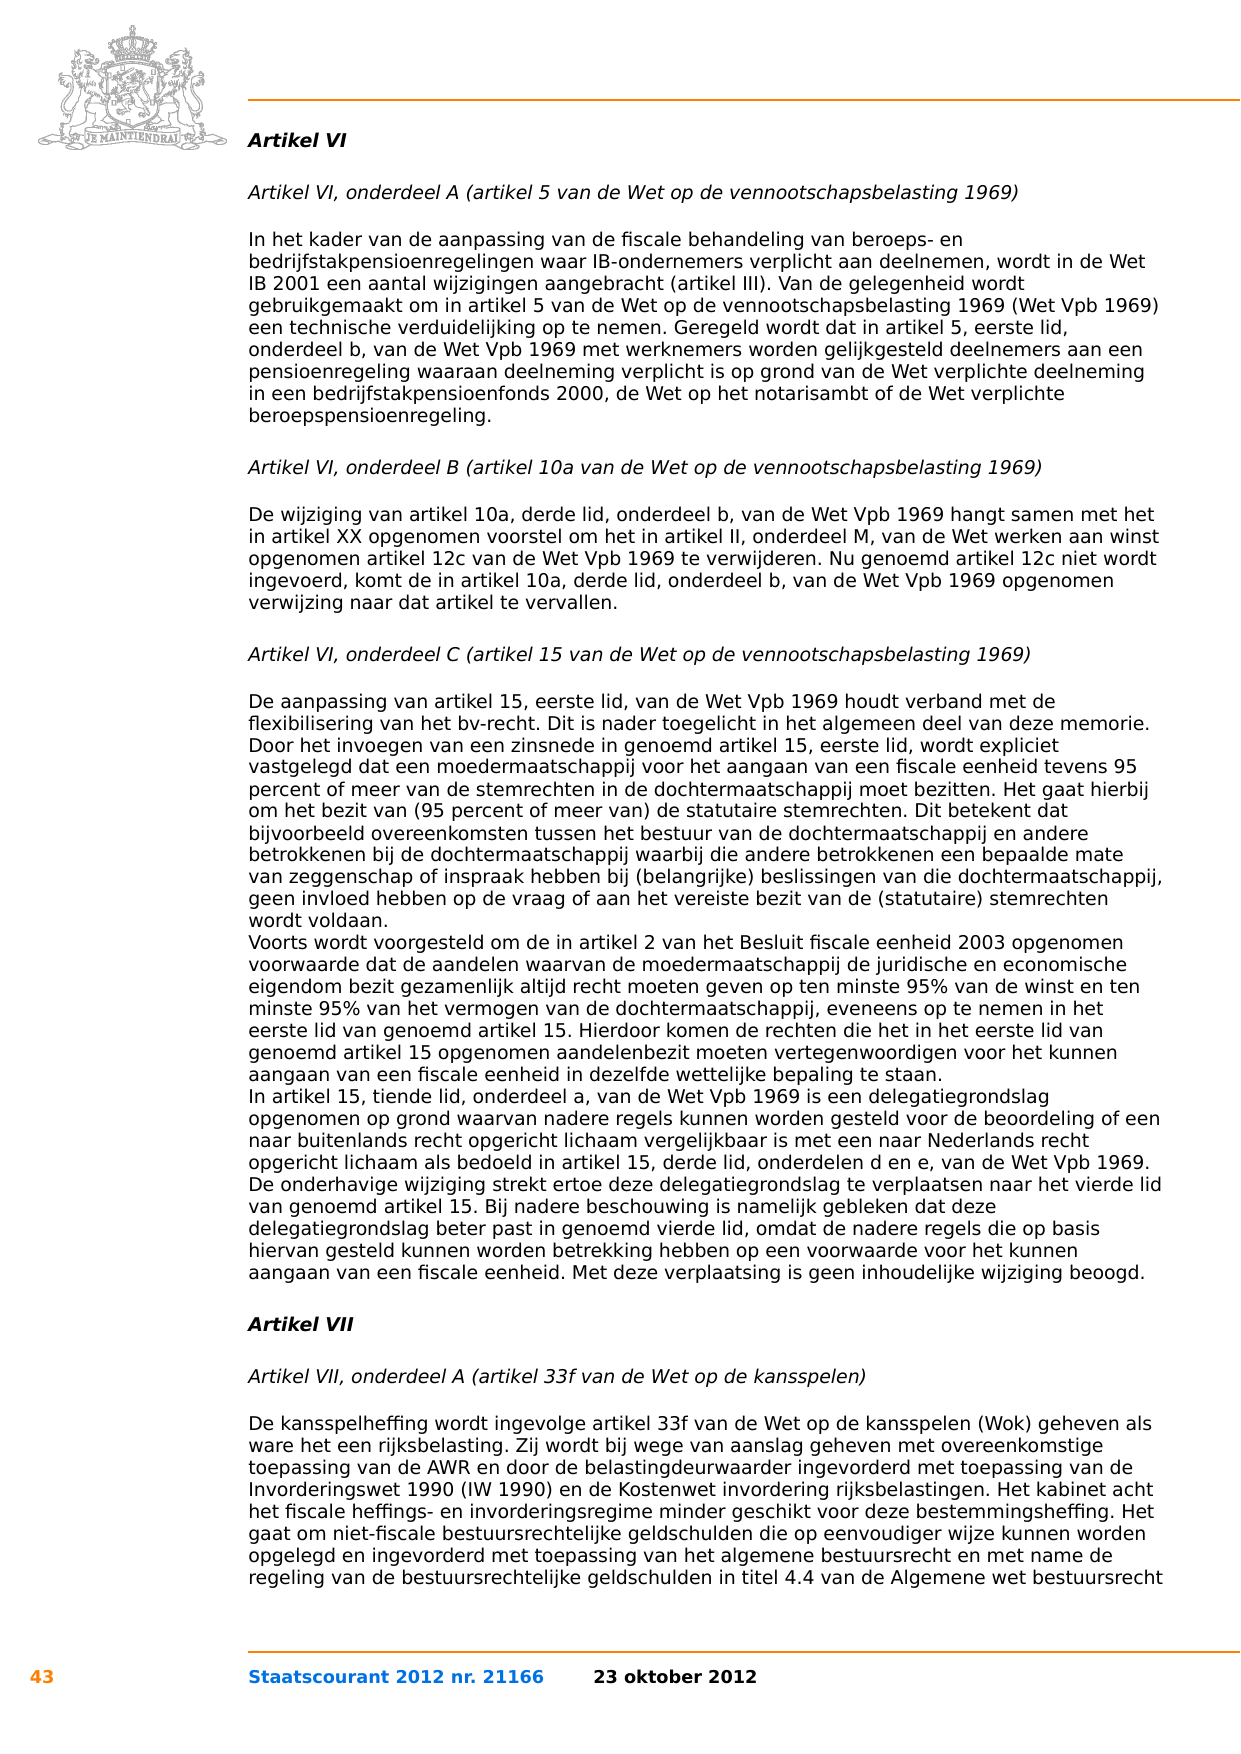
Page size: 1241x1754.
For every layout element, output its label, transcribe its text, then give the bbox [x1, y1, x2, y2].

picture [38, 25, 227, 150]
subtitle Artikel VI [248, 130, 1163, 152]
text De aanpassing van artikel 15, eerste lid, van de Wet Vpb 1969 houdt verband met de flexibilisering van het bv-recht. Dit is nader toegelicht in het algemeen deel van deze memorie. Door het invoegen van een zinsnede in genoemd artikel 15, eerste lid, wordt expliciet vastgelegd dat een moedermaatschappij voor het aangaan van een fiscale eenheid tevens 95 percent of meer van de stemrechten in de dochtermaatschappij moet bezitten. Het gaat hierbij om het bezit van (95 percent of meer van) de statutaire stemrechten. Dit betekent dat bijvoorbeeld overeenkomsten tussen het bestuur van de dochtermaatschappij en andere betrokkenen bij de dochtermaatschappij waarbij die andere betrokkenen een bepaalde mate van zeggenschap of inspraak hebben bij (belangrijke) beslissingen van die dochtermaatschappij, geen invloed hebben op de vraag of aan het vereiste bezit van de (statutaire) stemrechten wordt voldaan. [248, 691, 1163, 932]
subtitle Artikel VI, onderdeel A (artikel 5 van de Wet op de vennootschapsbelasting 1969) [248, 182, 1163, 204]
text De wijziging van artikel 10a, derde lid, onderdeel b, van de Wet Vpb 1969 hangt samen met het in artikel XX opgenomen voorstel om het in artikel II, onderdeel M, van de Wet werken aan winst opgenomen artikel 12c van de Wet Vpb 1969 te verwijderen. Nu genoemd artikel 12c niet wordt ingevoerd, komt de in artikel 10a, derde lid, onderdeel b, van de Wet Vpb 1969 opgenomen verwijzing naar dat artikel te vervallen. [248, 504, 1163, 613]
text In het kader van de aanpassing van de fiscale behandeling van beroeps- en bedrijfstakpensioenregelingen waar IB-ondernemers verplicht aan deelnemen, wordt in de Wet IB 2001 een aantal wijzigingen aangebracht (artikel III). Van de gelegenheid wordt gebruikgemaakt om in artikel 5 van de Wet op de vennootschapsbelasting 1969 (Wet Vpb 1969) een technische verduidelijking op te nemen. Geregeld wordt dat in artikel 5, eerste lid, onderdeel b, van de Wet Vpb 1969 met werknemers worden gelijkgesteld deelnemers aan een pensioenregeling waaraan deelneming verplicht is op grond van de Wet verplichte deelneming in een bedrijfstakpensioenfonds 2000, de Wet op het notarisambt of de Wet verplichte beroepspensioenregeling. [248, 229, 1163, 427]
text Voorts wordt voorgesteld om de in artikel 2 van het Besluit fiscale eenheid 2003 opgenomen voorwaarde dat de aandelen waarvan de moedermaatschappij de juridische en economische eigendom bezit gezamenlijk altijd recht moeten geven op ten minste 95% van de winst en ten minste 95% van het vermogen van de dochtermaatschappij, eveneens op te nemen in het eerste lid van genoemd artikel 15. Hierdoor komen de rechten die het in het eerste lid van genoemd artikel 15 opgenomen aandelenbezit moeten vertegenwoordigen voor het kunnen aangaan van een fiscale eenheid in dezelfde wettelijke bepaling te staan. [248, 932, 1163, 1086]
text De kansspelheffing wordt ingevolge artikel 33f van de Wet op de kansspelen (Wok) geheven als ware het een rijksbelasting. Zij wordt bij wege van aanslag geheven met overeenkomstige toepassing van de AWR en door de belastingdeurwaarder ingevorderd met toepassing van de Invorderingswet 1990 (IW 1990) en de Kostenwet invordering rijksbelastingen. Het kabinet acht het fiscale heffings- en invorderingsregime minder geschikt voor deze bestemmingsheffing. Het gaat om niet-fiscale bestuursrechtelijke geldschulden die op eenvoudiger wijze kunnen worden opgelegd en ingevorderd met toepassing van het algemene bestuursrecht en met name de regeling van de bestuursrechtelijke geldschulden in titel 4.4 van de Algemene wet bestuursrecht [248, 1413, 1163, 1589]
subtitle Artikel VII [248, 1314, 1163, 1336]
subtitle Artikel VI, onderdeel C (artikel 15 van de Wet op de vennootschapsbelasting 1969) [248, 643, 1163, 666]
subtitle Artikel VII, onderdeel A (artikel 33f van de Wet op de kansspelen) [248, 1366, 1163, 1388]
subtitle Artikel VI, onderdeel B (artikel 10a van de Wet op de vennootschapsbelasting 1969) [248, 457, 1163, 479]
text In artikel 15, tiende lid, onderdeel a, van de Wet Vpb 1969 is een delegatiegrondslag opgenomen op grond waarvan nadere regels kunnen worden gesteld voor de beoordeling of een naar buitenlands recht opgericht lichaam vergelijkbaar is met een naar Nederlands recht opgericht lichaam als bedoeld in artikel 15, derde lid, onderdelen d en e, van de Wet Vpb 1969. De onderhavige wijziging strekt ertoe deze delegatiegrondslag te verplaatsen naar het vierde lid van genoemd artikel 15. Bij nadere beschouwing is namelijk gebleken dat deze delegatiegrondslag beter past in genoemd vierde lid, omdat de nadere regels die op basis hiervan gesteld kunnen worden betrekking hebben op een voorwaarde voor het kunnen aangaan van een fiscale eenheid. Met deze verplaatsing is geen inhoudelijke wijziging beoogd. [248, 1086, 1163, 1284]
